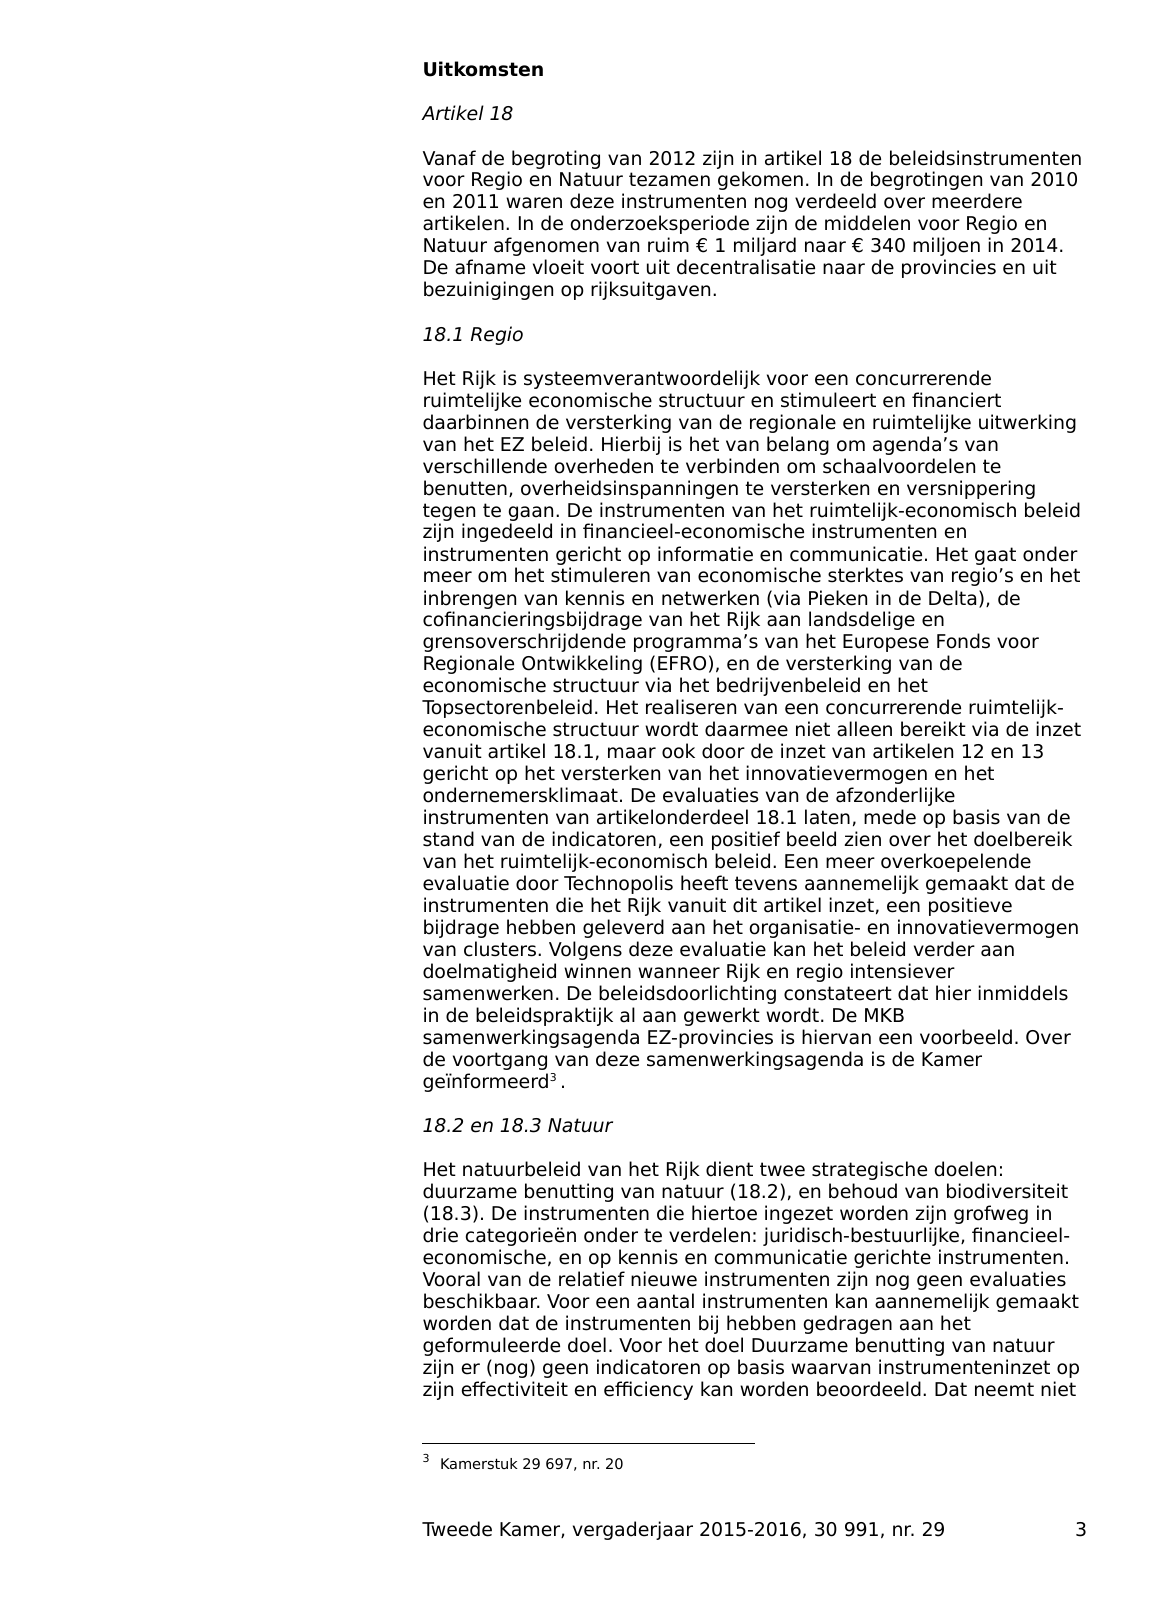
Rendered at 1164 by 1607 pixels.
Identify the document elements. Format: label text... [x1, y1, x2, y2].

subtitle Artikel 18 [422, 103, 1087, 125]
text Het natuurbeleid van het Rijk dient twee strategische doelen: duurzame benutting van natuur (18.2), en behoud van biodiversiteit (18.3). De instrumenten die hiertoe ingezet worden zijn grofweg in drie categorieën onder te verdelen: juridisch-bestuurlijke, financieel-economische, en op kennis en communicatie gerichte instrumenten. Vooral van de relatief nieuwe instrumenten zijn nog geen evaluaties beschikbaar. Voor een aantal instrumenten kan aannemelijk gemaakt worden dat de instrumenten bij hebben gedragen aan het geformuleerde doel. Voor het doel Duurzame benutting van natuur zijn er (nog) geen indicatoren op basis waarvan instrumenteninzet op zijn effectiviteit en efficiency kan worden beoordeeld. Dat neemt niet [422, 1159, 1087, 1401]
text Het Rijk is systeemverantwoordelijk voor een concurrerende ruimtelijke economische structuur en stimuleert en financiert daarbinnen de versterking van de regionale en ruimtelijke uitwerking van het EZ beleid. Hierbij is het van belang om agenda’s van verschillende overheden te verbinden om schaalvoordelen te benutten, overheidsinspanningen te versterken en versnippering tegen te gaan. De instrumenten van het ruimtelijk-economisch beleid zijn ingedeeld in financieel-economische instrumenten en instrumenten gericht op informatie en communicatie. Het gaat onder meer om het stimuleren van economische sterktes van regio’s en het inbrengen van kennis en netwerken (via Pieken in de Delta), de cofinancieringsbijdrage van het Rijk aan landsdelige en grensoverschrijdende programma’s van het Europese Fonds voor Regionale Ontwikkeling (EFRO), en de versterking van de economische structuur via het bedrijvenbeleid en het Topsectorenbeleid. Het realiseren van een concurrerende ruimtelijk-economische structuur wordt daarmee niet alleen bereikt via de inzet vanuit artikel 18.1, maar ook door de inzet van artikelen 12 en 13 gericht op het versterken van het innovatievermogen en het ondernemersklimaat. De evaluaties van de afzonderlijke instrumenten van artikelonderdeel 18.1 laten, mede op basis van de stand van de indicatoren, een positief beeld zien over het doelbereik van het ruimtelijk-economisch beleid. Een meer overkoepelende evaluatie door Technopolis heeft tevens aannemelijk gemaakt dat de instrumenten die het Rijk vanuit dit artikel inzet, een positieve bijdrage hebben geleverd aan het organisatie- en innovatievermogen van clusters. Volgens deze evaluatie kan het beleid verder aan doelmatigheid winnen wanneer Rijk en regio intensiever samenwerken. De beleidsdoorlichting constateert dat hier inmiddels in de beleidspraktijk al aan gewerkt wordt. De MKB samenwerkingsagenda EZ-provincies is hiervan een voorbeeld. Over de voortgang van deze samenwerkingsagenda is de Kamer geïnformeerd. [422, 368, 1087, 1093]
text Vanaf de begroting van 2012 zijn in artikel 18 de beleidsinstrumenten voor Regio en Natuur tezamen gekomen. In de begrotingen van 2010 en 2011 waren deze instrumenten nog verdeeld over meerdere artikelen. In de onderzoeksperiode zijn de middelen voor Regio en Natuur afgenomen van ruim € 1 miljard naar € 340 miljoen in 2014. De afname vloeit voort uit decentralisatie naar de provincies en uit bezuinigingen op rijksuitgaven. [422, 147, 1087, 301]
text Kamerstuk 29 697, nr. 20 [422, 1452, 1087, 1474]
subtitle Uitkomsten [422, 59, 1087, 81]
subtitle 18.1 Regio [422, 323, 1087, 345]
subtitle 18.2 en 18.3 Natuur [422, 1115, 1087, 1137]
